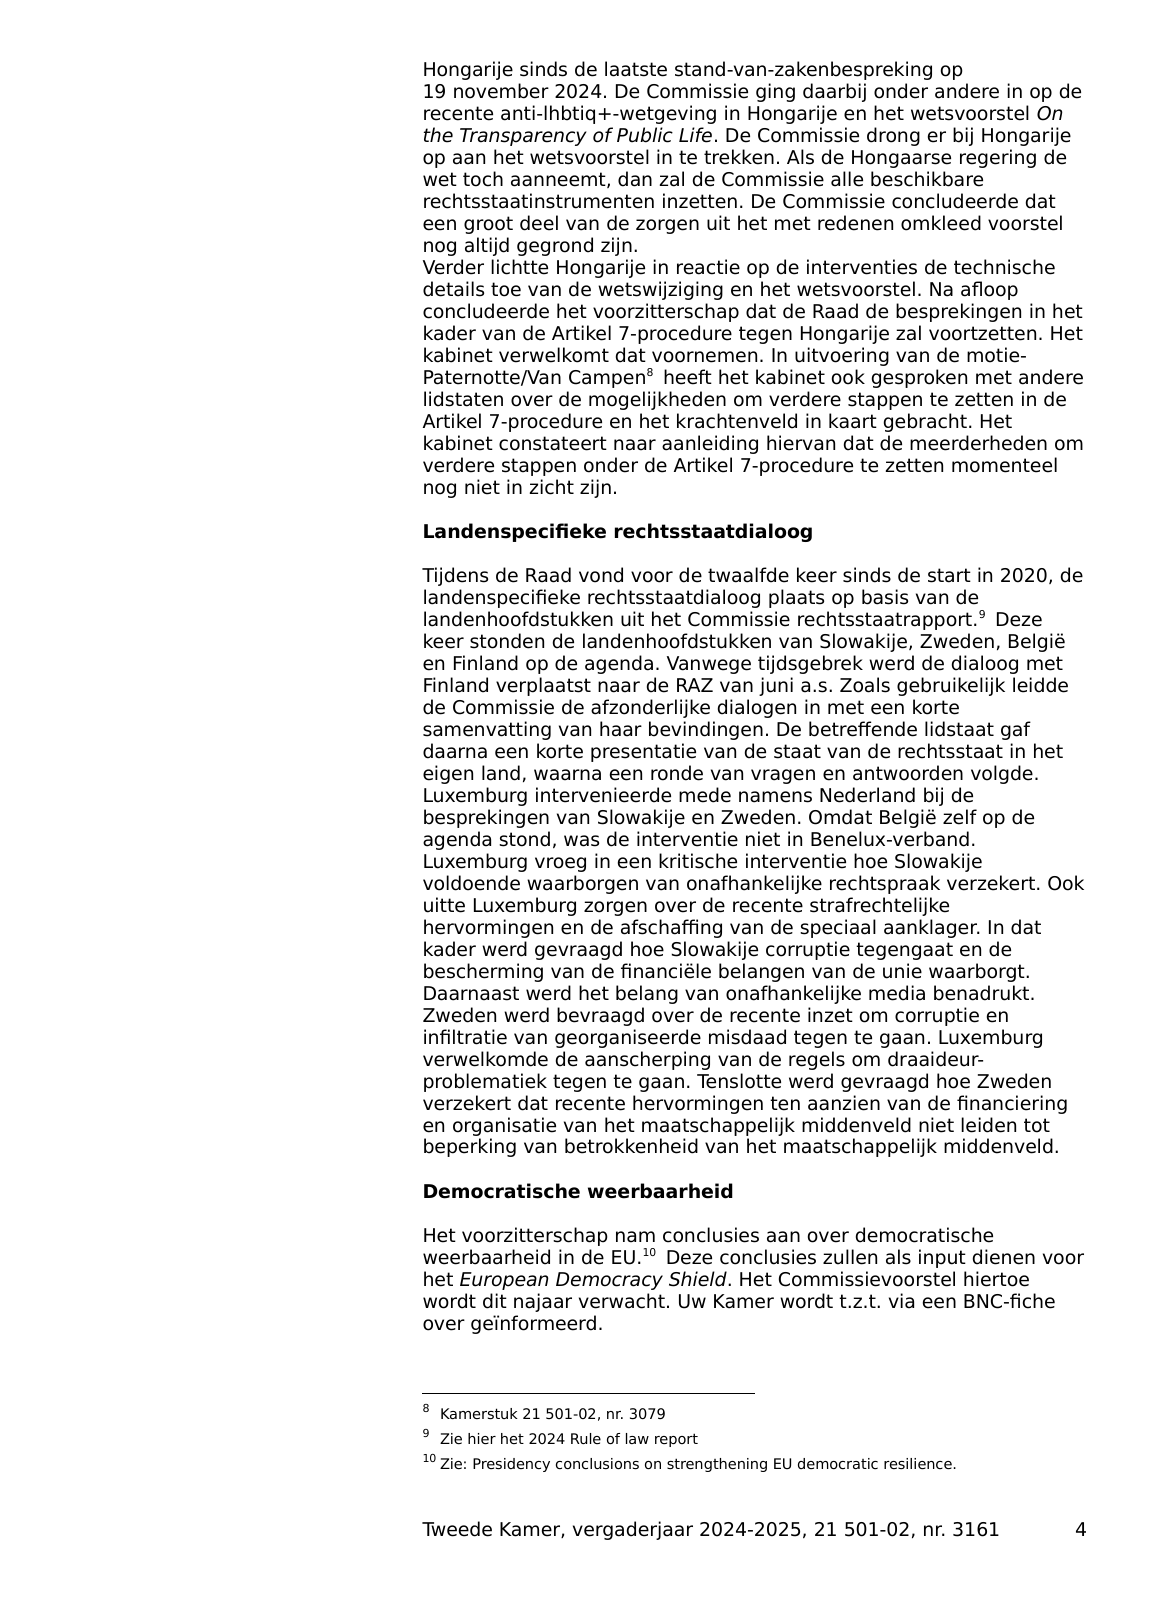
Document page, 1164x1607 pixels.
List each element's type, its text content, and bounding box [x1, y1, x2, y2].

text Kamerstuk 21 501-02, nr. 3079 [422, 1402, 1087, 1424]
subtitle Democratische weerbaarheid [422, 1181, 1087, 1203]
text Tijdens de Raad vond voor de twaalfde keer sinds de start in 2020, de landenspecifieke rechtsstaatdialoog plaats op basis van de landenhoofdstukken uit het Commissie rechtsstaatrapport. Deze keer stonden de landenhoofdstukken van Slowakije, Zweden, België en Finland op de agenda. Vanwege tijdsgebrek werd de dialoog met Finland verplaatst naar de RAZ van juni a.s. Zoals gebruikelijk leidde de Commissie de afzonderlijke dialogen in met een korte samenvatting van haar bevindingen. De betreffende lidstaat gaf daarna een korte presentatie van de staat van de rechtsstaat in het eigen land, waarna een ronde van vragen en antwoorden volgde. [422, 565, 1087, 785]
text Verder lichtte Hongarije in reactie op de interventies de technische details toe van de wetswijziging en het wetsvoorstel. Na afloop concludeerde het voorzitterschap dat de Raad de besprekingen in het kader van de Artikel 7-procedure tegen Hongarije zal voortzetten. Het kabinet verwelkomt dat voornemen. In uitvoering van de motie-Paternotte/Van Campen heeft het kabinet ook gesproken met andere lidstaten over de mogelijkheden om verdere stappen te zetten in de Artikel 7-procedure en het krachtenveld in kaart gebracht. Het kabinet constateert naar aanleiding hiervan dat de meerderheden om verdere stappen onder de Artikel 7-procedure te zetten momenteel nog niet in zicht zijn. [422, 257, 1087, 499]
text Zie: Presidency conclusions on strengthening EU democratic resilience. [422, 1452, 1087, 1474]
text Luxemburg intervenieerde mede namens Nederland bij de besprekingen van Slowakije en Zweden. Omdat België zelf op de agenda stond, was de interventie niet in Benelux-verband. Luxemburg vroeg in een kritische interventie hoe Slowakije voldoende waarborgen van onafhankelijke rechtspraak verzekert. Ook uitte Luxemburg zorgen over de recente strafrechtelijke hervormingen en de afschaffing van de speciaal aanklager. In dat kader werd gevraagd hoe Slowakije corruptie tegengaat en de bescherming van de financiële belangen van de unie waarborgt. Daarnaast werd het belang van onafhankelijke media benadrukt. Zweden werd bevraagd over de recente inzet om corruptie en infiltratie van georganiseerde misdaad tegen te gaan. Luxemburg verwelkomde de aanscherping van de regels om draaideur-problematiek tegen te gaan. Tenslotte werd gevraagd hoe Zweden verzekert dat recente hervormingen ten aanzien van de financiering en organisatie van het maatschappelijk middenveld niet leiden tot beperking van betrokkenheid van het maatschappelijk middenveld. [422, 785, 1087, 1158]
text Het voorzitterschap nam conclusies aan over democratische weerbaarheid in de EU. Deze conclusies zullen als input dienen voor het European Democracy Shield. Het Commissievoorstel hiertoe wordt dit najaar verwacht. Uw Kamer wordt t.z.t. via een BNC-fiche over geïnformeerd. [422, 1225, 1087, 1335]
subtitle Landenspecifieke rechtsstaatdialoog [422, 521, 1087, 543]
text Hongarije sinds de laatste stand-van-zakenbespreking op 19 november 2024. De Commissie ging daarbij onder andere in op de recente anti-lhbtiq+-wetgeving in Hongarije en het wetsvoorstel On the Transparency of Public Life. De Commissie drong er bij Hongarije op aan het wetsvoorstel in te trekken. Als de Hongaarse regering de wet toch aanneemt, dan zal de Commissie alle beschikbare rechtsstaatinstrumenten inzetten. De Commissie concludeerde dat een groot deel van de zorgen uit het met redenen omkleed voorstel nog altijd gegrond zijn. [422, 59, 1087, 257]
text Zie hier het 2024 Rule of law report [422, 1427, 1087, 1449]
